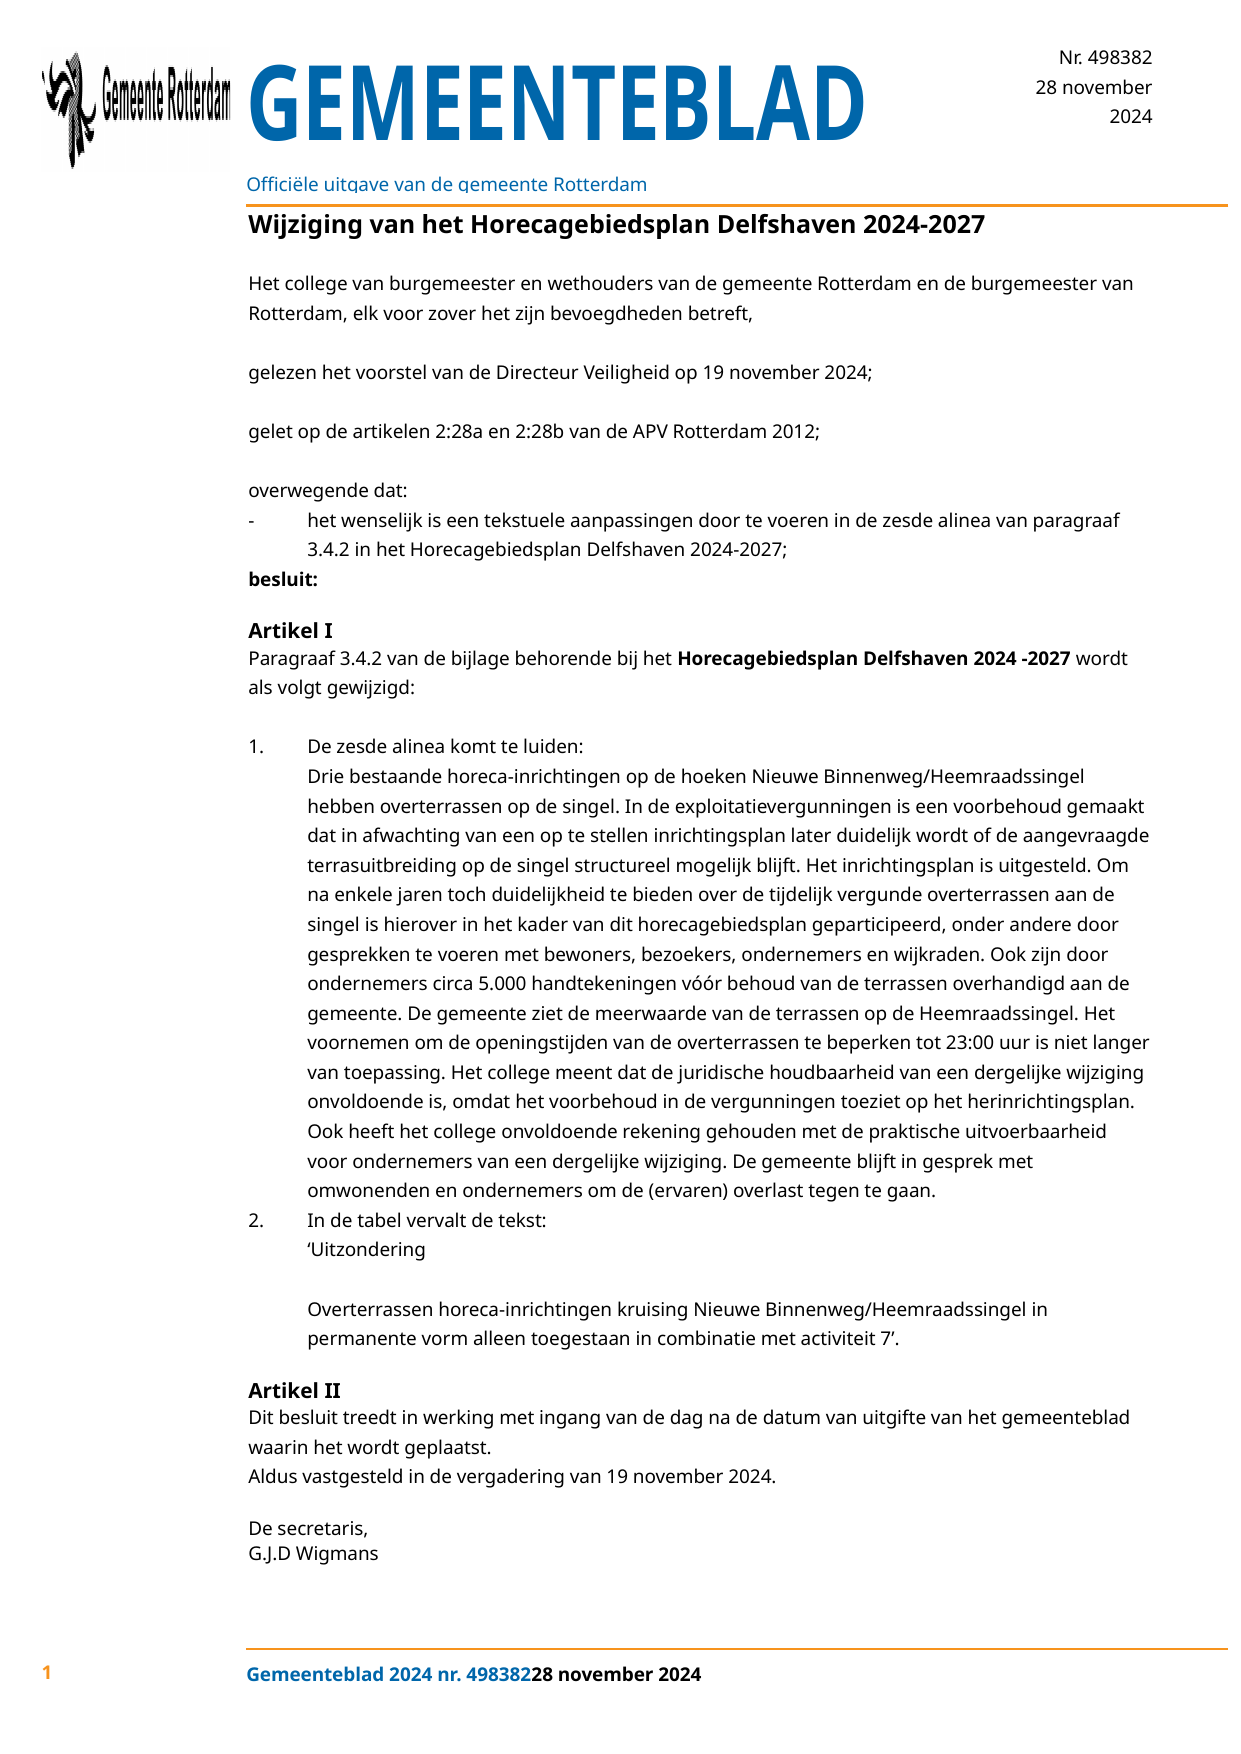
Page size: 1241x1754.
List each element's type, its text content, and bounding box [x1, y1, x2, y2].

list In de tabel vervalt de tekst: [248, 1207, 1152, 1233]
text Artikel I [248, 617, 1152, 645]
text Artikel II [248, 1376, 1152, 1404]
list Drie bestaande horeca-inrichtingen op de hoeken Nieuwe Binnenweg/Heemraadssingel hebben overterrassen op de singel. In de exploitatievergunningen is een voorbehoud gemaakt dat in afwachting van een op te stellen inrichtingsplan later duidelijk wordt of de aangevraagde terrasuitbreiding op de singel structureel mogelijk blijft. Het inrichtingsplan is uitgesteld. Om na enkele jaren toch duidelijkheid te bieden over de tijdelijk vergunde overterrassen aan de singel is hierover in het kader van dit horecagebiedsplan geparticipeerd, onder andere door gesprekken te voeren met bewoners, bezoekers, ondernemers en wijkraden. Ook zijn door ondernemers circa 5.000 handtekeningen vóór behoud van de terrassen overhandigd aan de gemeente. De gemeente ziet de meerwaarde van de terrassen op de Heemraadssingel. Het voornemen om de openingstijden van de overterrassen te beperken tot 23:00 uur is niet langer van toepassing. Het college meent dat de juridische houdbaarheid van een dergelijke wijziging onvoldoende is, omdat het voorbehoud in de vergunningen toeziet op het herinrichtingsplan. Ook heeft het college onvoldoende rekening gehouden met de praktische uitvoerbaarheid voor ondernemers van een dergelijke wijziging. De gemeente blijft in gesprek met omwonenden en ondernemers om de (ervaren) overlast tegen te gaan. [248, 763, 1152, 1203]
text gelezen het voorstel van de Directeur Veiligheid op 19 november 2024; [248, 359, 1152, 385]
picture [41, 47, 231, 172]
text Wijziging van het Horecagebiedsplan Delfshaven 2024-2027 [248, 207, 1152, 241]
text De secretaris, [248, 1515, 1152, 1541]
list De zesde alinea komt te luiden: [248, 734, 1152, 759]
list het wenselijk is een tekstuele aanpassingen door te voeren in de zesde alinea van paragraaf 3.4.2 in het Horecagebiedsplan Delfshaven 2024-2027; [248, 507, 1152, 562]
text Paragraaf 3.4.2 van de bijlage behorende bij het Horecagebiedsplan Delfshaven 2024 -2027 wordt als volgt gewijzigd: [248, 645, 1152, 700]
text besluit: [248, 566, 1152, 592]
list ‘Uitzondering [248, 1237, 1152, 1262]
text gelet op de artikelen 2:28a en 2:28b van de APV Rotterdam 2012; [248, 418, 1152, 444]
list Overterrassen horeca-inrichtingen kruising Nieuwe Binnenweg/Heemraadssingel in permanente vorm alleen toegestaan in combinatie met activiteit 7’. [248, 1296, 1152, 1351]
text G.J.D Wigmans [248, 1541, 1152, 1566]
text Dit besluit treedt in werking met ingang van de dag na de datum van uitgifte van het gemeenteblad waarin het wordt geplaatst. [248, 1404, 1152, 1459]
text Aldus vastgesteld in de vergadering van 19 november 2024. [248, 1463, 1152, 1489]
text Het college van burgemeester en wethouders van de gemeente Rotterdam en de burgemeester van Rotterdam, elk voor zover het zijn bevoegdheden betreft, [248, 270, 1152, 326]
text overwegende dat: [248, 477, 1152, 503]
